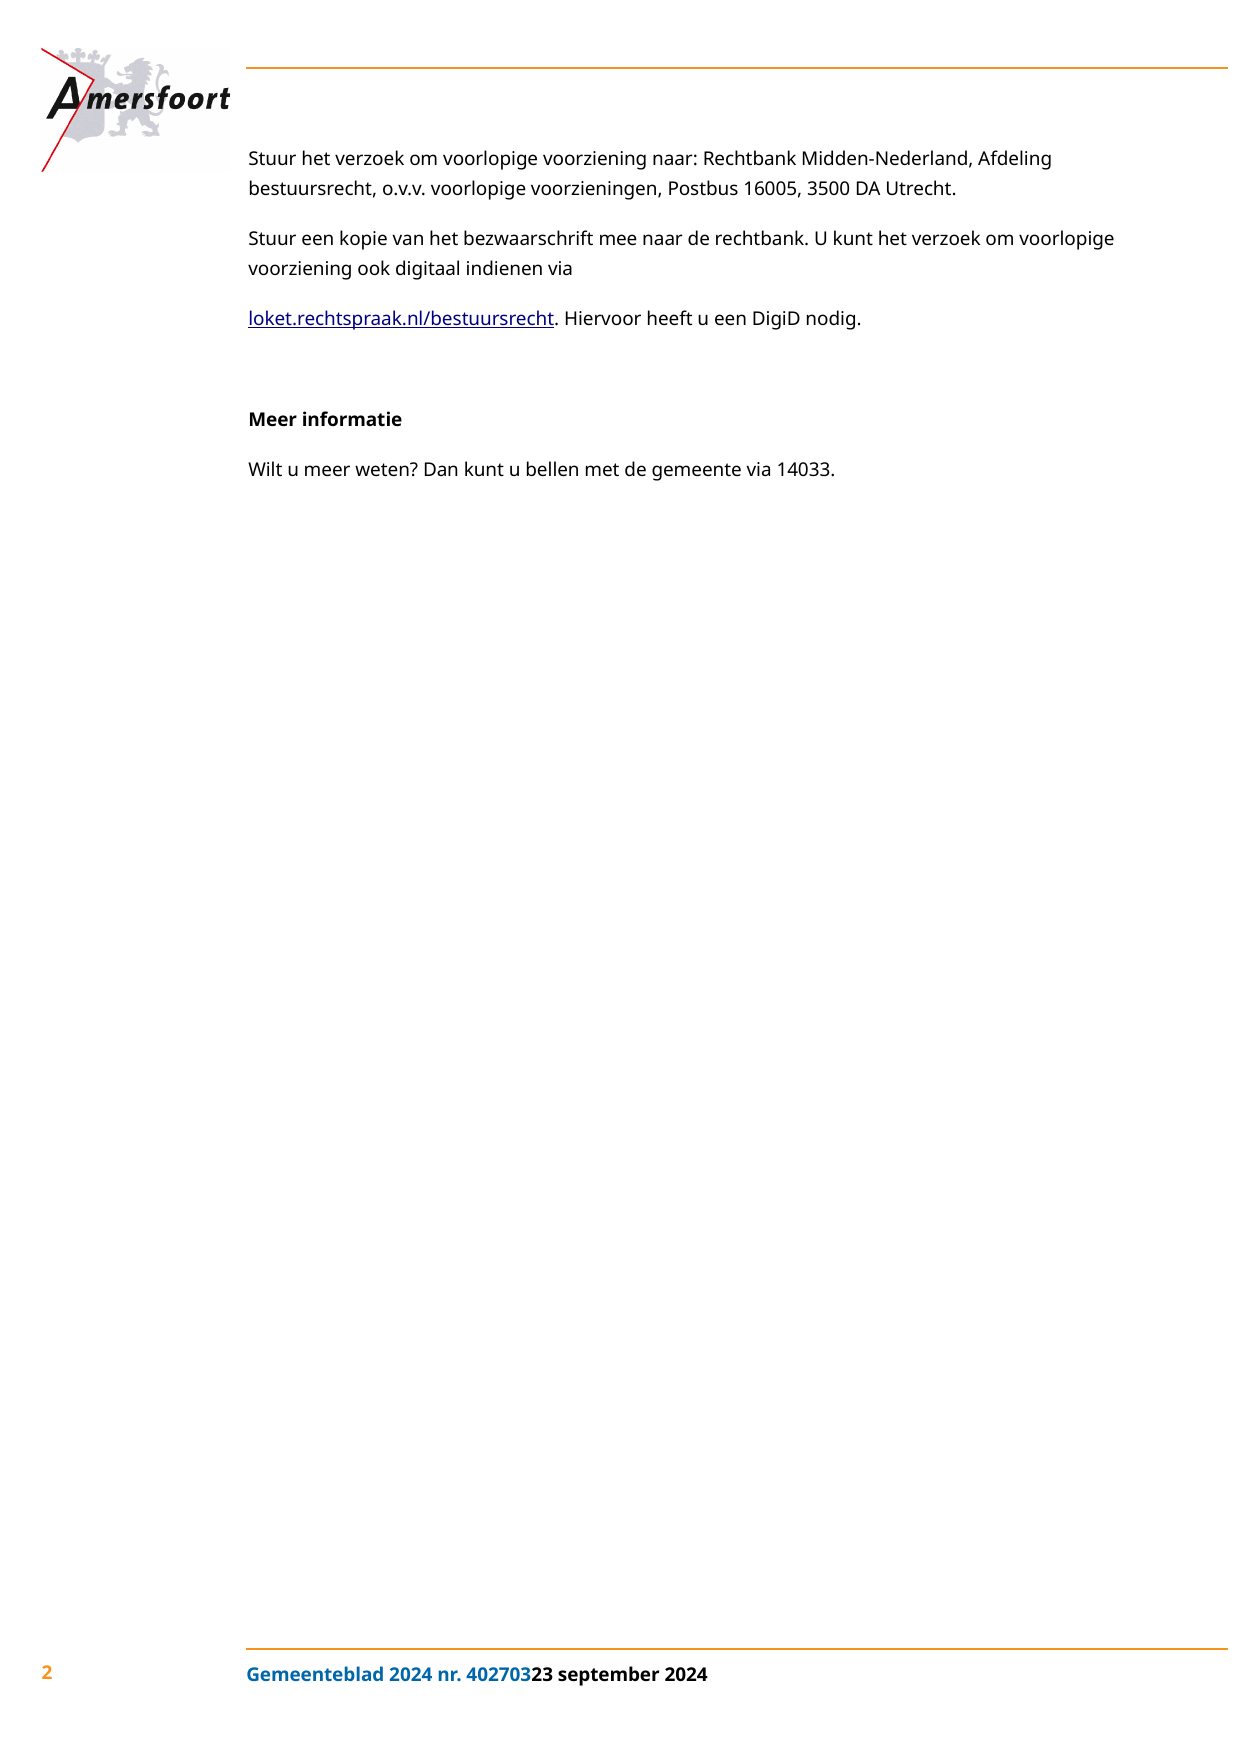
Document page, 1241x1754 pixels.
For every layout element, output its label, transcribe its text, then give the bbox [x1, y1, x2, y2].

text Stuur een kopie van het bezwaarschrift mee naar de rechtbank. U kunt het verzoek om voorlopige voorziening ook digitaal indienen via [248, 225, 1152, 281]
picture [41, 47, 231, 172]
text Wilt u meer weten? Dan kunt u bellen met de gemeente via 14033. [248, 456, 1152, 482]
text Meer informatie [248, 406, 1152, 432]
text Stuur het verzoek om voorlopige voorziening naar: Rechtbank Midden-Nederland, Afdeling bestuursrecht, o.v.v. voorlopige voorzieningen, Postbus 16005, 3500 DA Utrecht. [248, 145, 1152, 201]
text loket.rechtspraak.nl/bestuursrecht. Hiervoor heeft u een DigiD nodig. [248, 305, 1152, 331]
